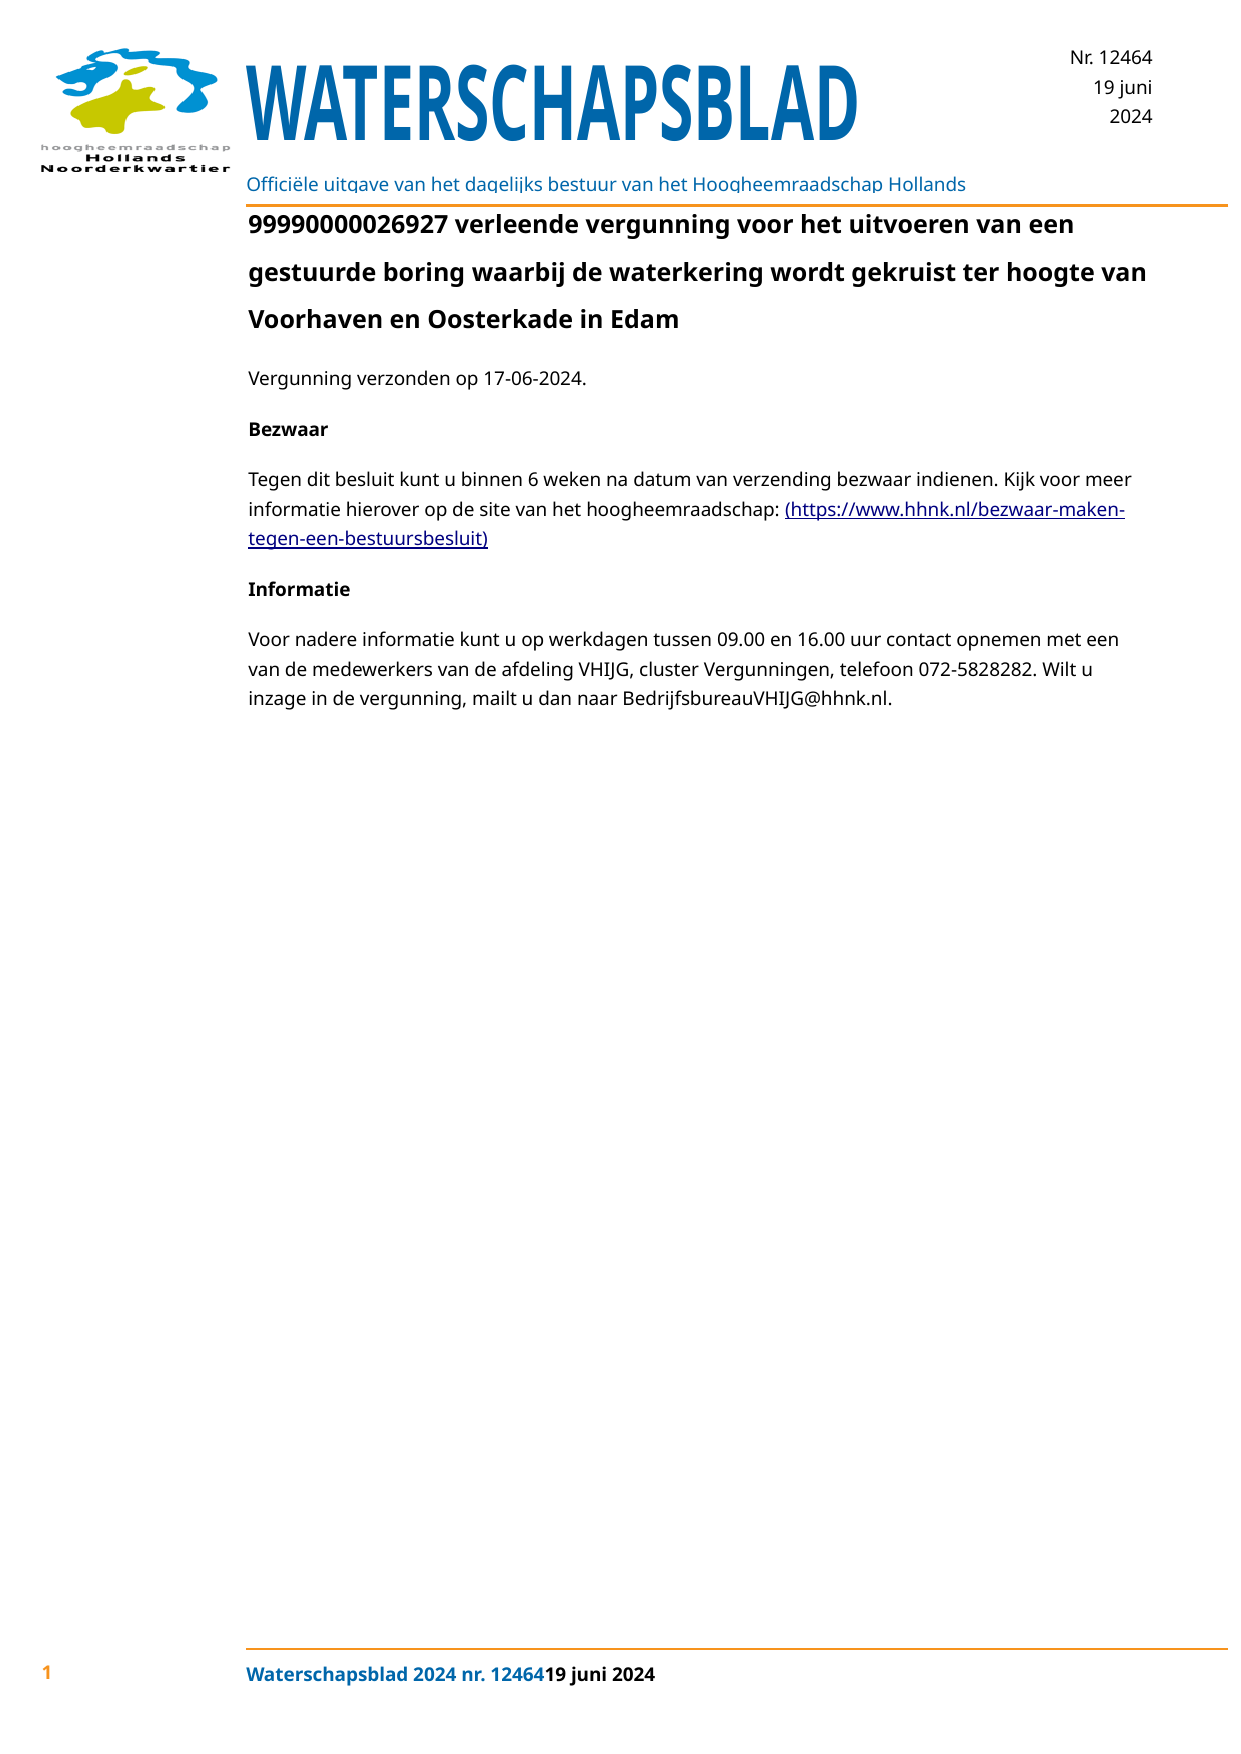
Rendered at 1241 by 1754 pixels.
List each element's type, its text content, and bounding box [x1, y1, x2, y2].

text Bezwaar [248, 416, 1152, 442]
picture [41, 47, 231, 172]
text Tegen dit besluit kunt u binnen 6 weken na datum van verzending bezwaar indienen. Kijk voor meer informatie hierover op de site van het hoogheemraadschap: (https://www.hhnk.nl/bezwaar-maken-tegen-een-bestuursbesluit) [248, 466, 1152, 551]
text Voor nadere informatie kunt u op werkdagen tussen 09.00 en 16.00 uur contact opnemen met een van de medewerkers van de afdeling VHIJG, cluster Vergunningen, telefoon 072-5828282. Wilt u inzage in de vergunning, mailt u dan naar BedrijfsbureauVHIJG@hhnk.nl. [248, 626, 1152, 711]
text 99990000026927 verleende vergunning voor het uitvoeren van een gestuurde boring waarbij de waterkering wordt gekruist ter hoogte van Voorhaven en Oosterkade in Edam [248, 207, 1152, 336]
text Vergunning verzonden op 17-06-2024. [248, 366, 1152, 391]
text Informatie [248, 576, 1152, 602]
